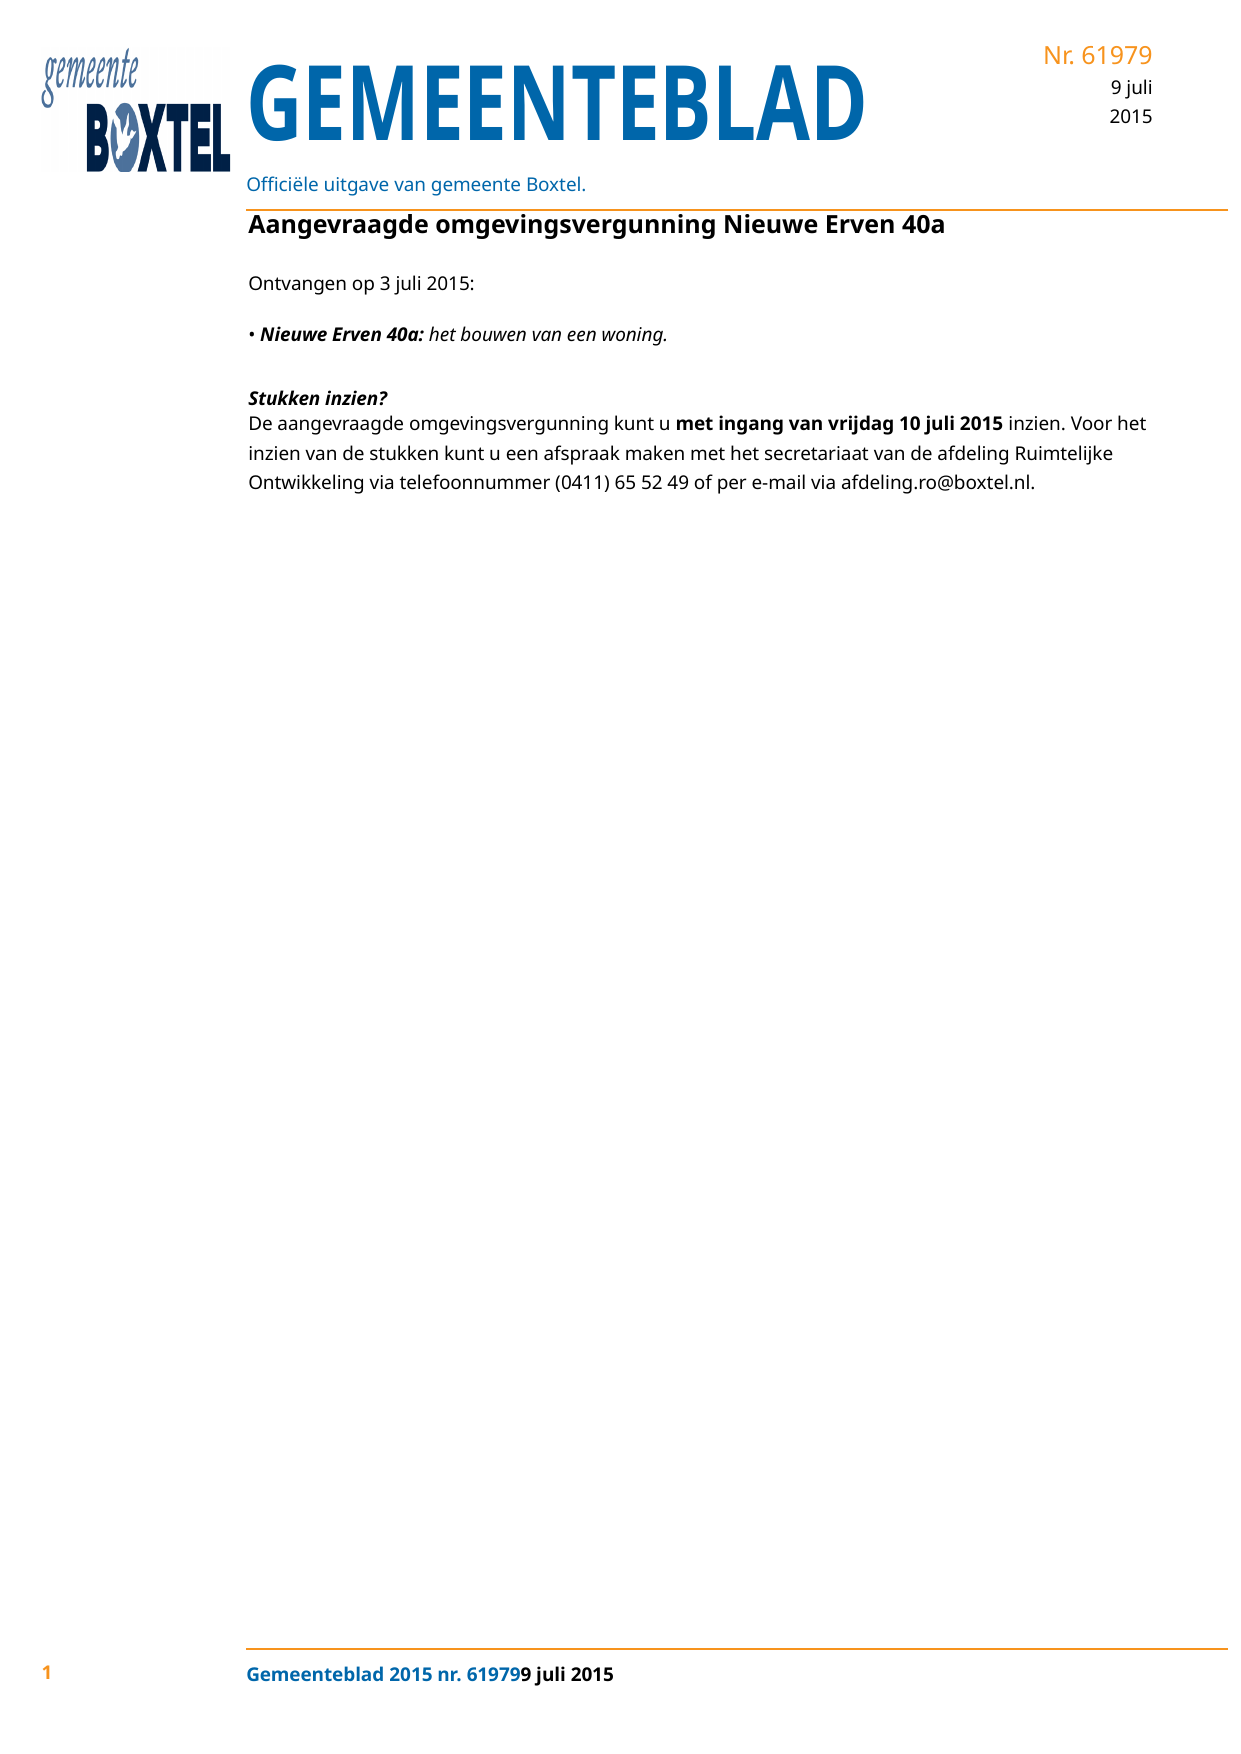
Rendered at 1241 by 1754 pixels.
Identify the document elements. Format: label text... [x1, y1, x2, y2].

picture [41, 47, 231, 172]
text Ontvangen op 3 juli 2015: [248, 270, 1152, 296]
text De aangevraagde omgevingsvergunning kunt u met ingang van vrijdag 10 juli 2015 inzien. Voor het inzien van de stukken kunt u een afspraak maken met het secretariaat van de afdeling Ruimtelijke Ontwikkeling via telefoonnummer (0411) 65 52 49 of per e-mail via afdeling.ro@boxtel.nl. [248, 410, 1152, 495]
text • Nieuwe Erven 40a: het bouwen van een woning. [248, 321, 1152, 346]
text Stukken inzien? [248, 385, 1152, 410]
text Aangevraagde omgevingsvergunning Nieuwe Erven 40a [248, 211, 1152, 241]
